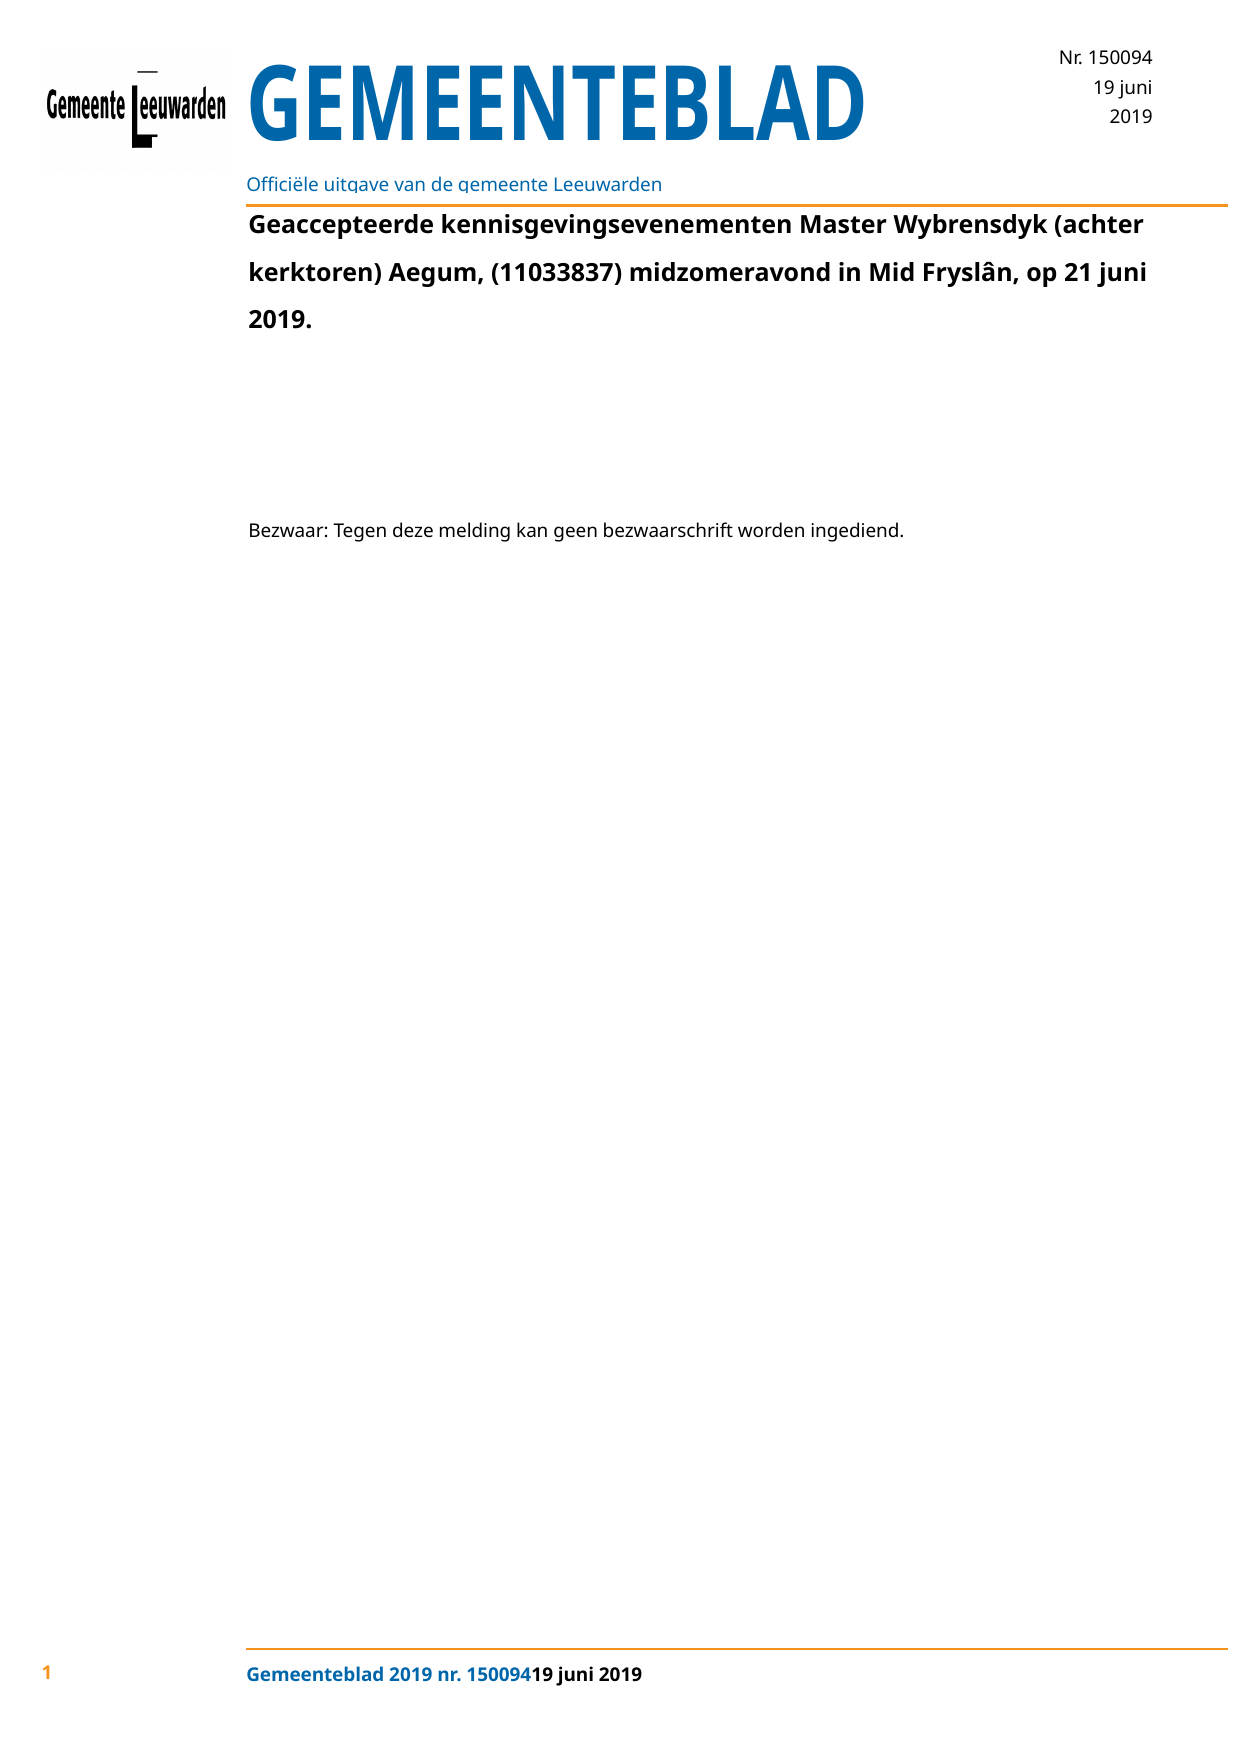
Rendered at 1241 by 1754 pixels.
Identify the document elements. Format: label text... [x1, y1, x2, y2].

text Geaccepteerde kennisgevingsevenementen Master Wybrensdyk (achter kerktoren) Aegum, (11033837) midzomeravond in Mid Fryslân, op 21 juni 2019. [248, 207, 1152, 336]
picture [41, 47, 231, 172]
text Bezwaar: Tegen deze melding kan geen bezwaarschrift worden ingediend. [248, 517, 1152, 542]
